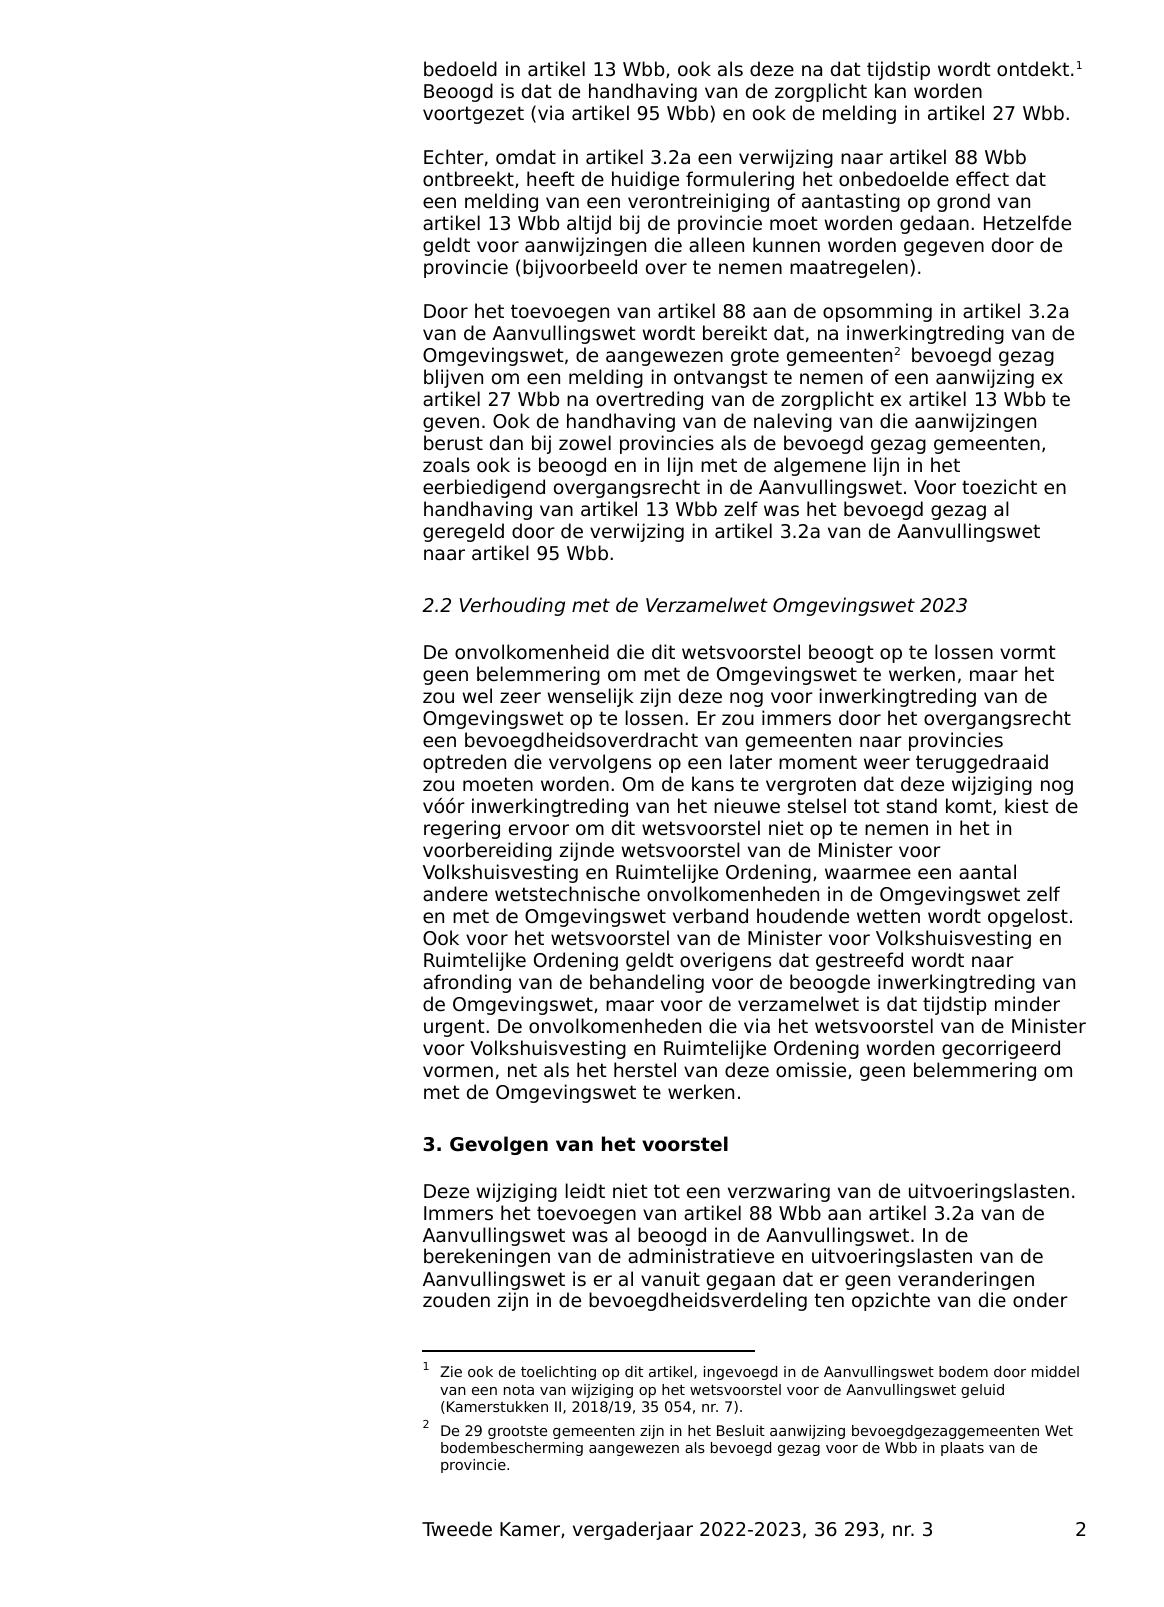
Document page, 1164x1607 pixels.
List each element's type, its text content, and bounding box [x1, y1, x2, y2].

text Echter, omdat in artikel 3.2a een verwijzing naar artikel 88 Wbb ontbreekt, heeft de huidige formulering het onbedoelde effect dat een melding van een verontreiniging of aantasting op grond van artikel 13 Wbb altijd bij de provincie moet worden gedaan. Hetzelfde geldt voor aanwijzingen die alleen kunnen worden gegeven door de provincie (bijvoorbeeld over te nemen maatregelen). [422, 147, 1087, 279]
subtitle 2.2 Verhouding met de Verzamelwet Omgevingswet 2023 [422, 595, 1087, 617]
text Deze wijziging leidt niet tot een verzwaring van de uitvoeringslasten. Immers het toevoegen van artikel 88 Wbb aan artikel 3.2a van de Aanvullingswet was al beoogd in de Aanvullingswet. In de berekeningen van de administratieve en uitvoeringslasten van de Aanvullingswet is er al vanuit gegaan dat er geen veranderingen zouden zijn in de bevoegdheidsverdeling ten opzichte van die onder [422, 1181, 1087, 1312]
text bedoeld in artikel 13 Wbb, ook als deze na dat tijdstip wordt ontdekt. Beoogd is dat de handhaving van de zorgplicht kan worden voortgezet (via artikel 95 Wbb) en ook de melding in artikel 27 Wbb. [422, 59, 1087, 125]
text De onvolkomenheid die dit wetsvoorstel beoogt op te lossen vormt geen belemmering om met de Omgevingswet te werken, maar het zou wel zeer wenselijk zijn deze nog voor inwerkingtreding van de Omgevingswet op te lossen. Er zou immers door het overgangsrecht een bevoegdheidsoverdracht van gemeenten naar provincies optreden die vervolgens op een later moment weer teruggedraaid zou moeten worden. Om de kans te vergroten dat deze wijziging nog vóór inwerkingtreding van het nieuwe stelsel tot stand komt, kiest de regering ervoor om dit wetsvoorstel niet op te nemen in het in voorbereiding zijnde wetsvoorstel van de Minister voor Volkshuisvesting en Ruimtelijke Ordening, waarmee een aantal andere wetstechnische onvolkomenheden in de Omgevingswet zelf en met de Omgevingswet verband houdende wetten wordt opgelost. Ook voor het wetsvoorstel van de Minister voor Volkshuisvesting en Ruimtelijke Ordening geldt overigens dat gestreefd wordt naar afronding van de behandeling voor de beoogde inwerkingtreding van de Omgevingswet, maar voor de verzamelwet is dat tijdstip minder urgent. De onvolkomenheden die via het wetsvoorstel van de Minister voor Volkshuisvesting en Ruimtelijke Ordening worden gecorrigeerd vormen, net als het herstel van deze omissie, geen belemmering om met de Omgevingswet te werken. [422, 642, 1087, 1103]
subtitle 3. Gevolgen van het voorstel [422, 1133, 1087, 1156]
text Zie ook de toelichting op dit artikel, ingevoegd in de Aanvullingswet bodem door middel van een nota van wijziging op het wetsvoorstel voor de Aanvullingswet geluid (Kamerstukken II, 2018/19, 35 054, nr. 7). [422, 1360, 1087, 1416]
text Door het toevoegen van artikel 88 aan de opsomming in artikel 3.2a van de Aanvullingswet wordt bereikt dat, na inwerkingtreding van de Omgevingswet, de aangewezen grote gemeenten bevoegd gezag blijven om een melding in ontvangst te nemen of een aanwijzing ex artikel 27 Wbb na overtreding van de zorgplicht ex artikel 13 Wbb te geven. Ook de handhaving van de naleving van die aanwijzingen berust dan bij zowel provincies als de bevoegd gezag gemeenten, zoals ook is beoogd en in lijn met de algemene lijn in het eerbiedigend overgangsrecht in de Aanvullingswet. Voor toezicht en handhaving van artikel 13 Wbb zelf was het bevoegd gezag al geregeld door de verwijzing in artikel 3.2a van de Aanvullingswet naar artikel 95 Wbb. [422, 301, 1087, 565]
text De 29 grootste gemeenten zijn in het Besluit aanwijzing bevoegdgezaggemeenten Wet bodembescherming aangewezen als bevoegd gezag voor de Wbb in plaats van de provincie. [422, 1418, 1087, 1474]
